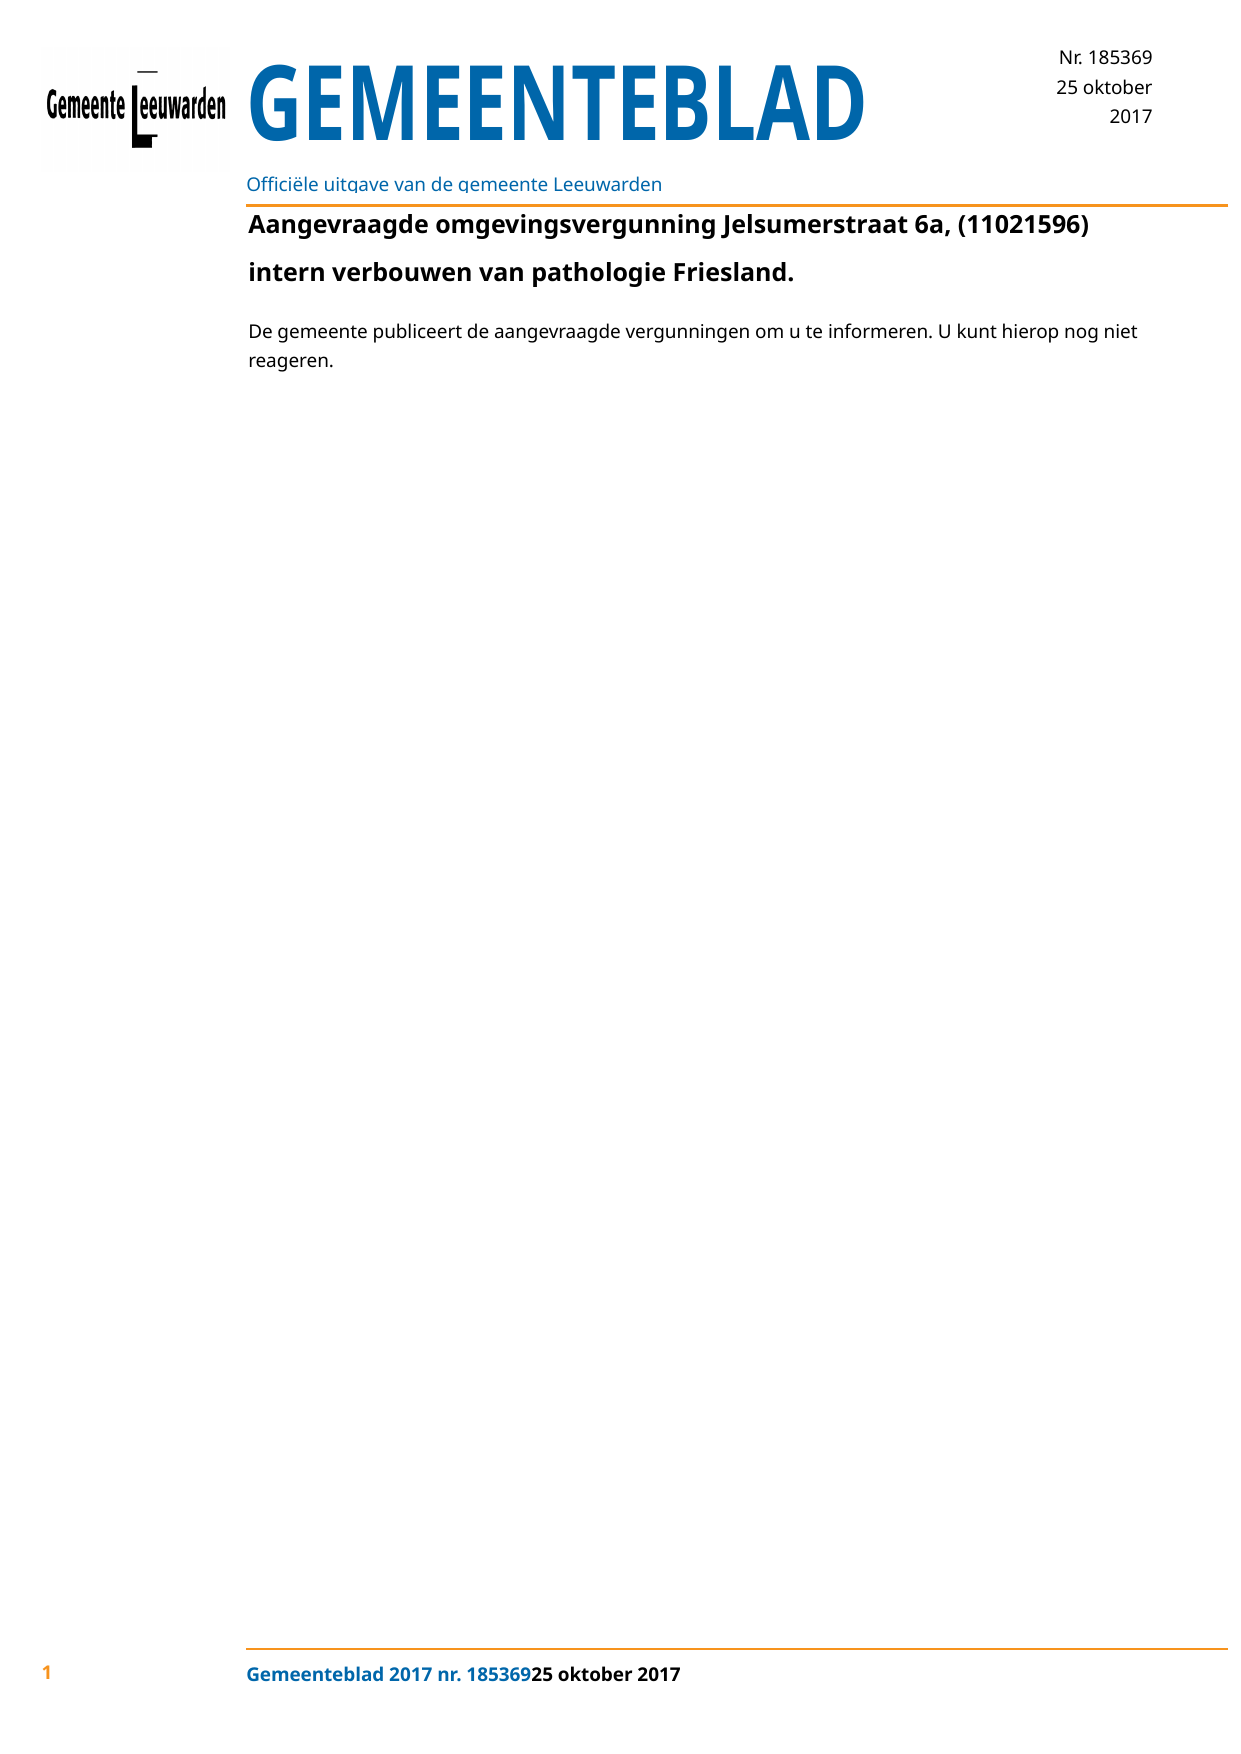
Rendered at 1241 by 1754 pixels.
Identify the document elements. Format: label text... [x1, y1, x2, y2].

text De gemeente publiceert de aangevraagde vergunningen om u te informeren. U kunt hierop nog niet reageren. [248, 318, 1152, 373]
text Aangevraagde omgevingsvergunning Jelsumerstraat 6a, (11021596) intern verbouwen van pathologie Friesland. [248, 207, 1152, 288]
picture [41, 47, 231, 172]
